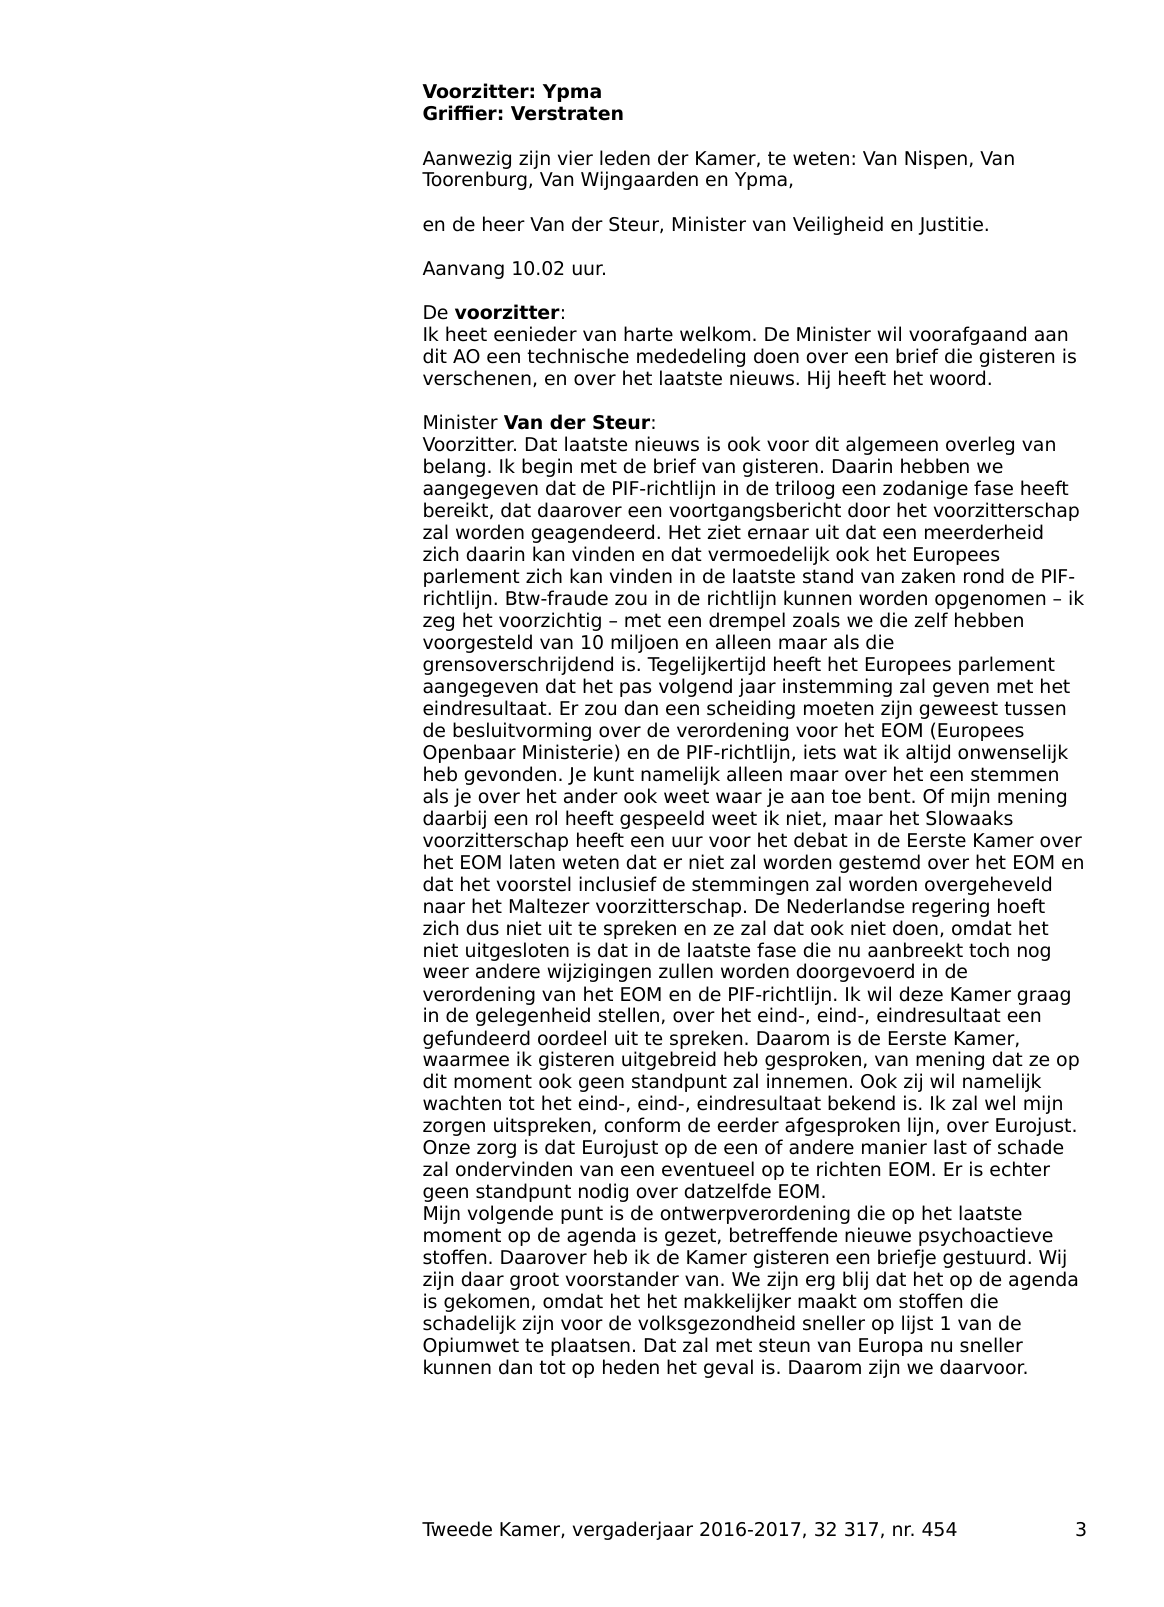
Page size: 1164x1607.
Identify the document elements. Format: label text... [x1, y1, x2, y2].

text Voorzitter. Dat laatste nieuws is ook voor dit algemeen overleg van belang. Ik begin met de brief van gisteren. Daarin hebben we aangegeven dat de PIF-richtlijn in de triloog een zodanige fase heeft bereikt, dat daarover een voortgangsbericht door het voorzitterschap zal worden geagendeerd. Het ziet ernaar uit dat een meerderheid zich daarin kan vinden en dat vermoedelijk ook het Europees parlement zich kan vinden in de laatste stand van zaken rond de PIF-richtlijn. Btw-fraude zou in de richtlijn kunnen worden opgenomen – ik zeg het voorzichtig – met een drempel zoals we die zelf hebben voorgesteld van 10 miljoen en alleen maar als die grensoverschrijdend is. Tegelijkertijd heeft het Europees parlement aangegeven dat het pas volgend jaar instemming zal geven met het eindresultaat. Er zou dan een scheiding moeten zijn geweest tussen de besluitvorming over de verordening voor het EOM (Europees Openbaar Ministerie) en de PIF-richtlijn, iets wat ik altijd onwenselijk heb gevonden. Je kunt namelijk alleen maar over het een stemmen als je over het ander ook weet waar je aan toe bent. Of mijn mening daarbij een rol heeft gespeeld weet ik niet, maar het Slowaaks voorzitterschap heeft een uur voor het debat in de Eerste Kamer over het EOM laten weten dat er niet zal worden gestemd over het EOM en dat het voorstel inclusief de stemmingen zal worden overgeheveld naar het Maltezer voorzitterschap. De Nederlandse regering hoeft zich dus niet uit te spreken en ze zal dat ook niet doen, omdat het niet uitgesloten is dat in de laatste fase die nu aanbreekt toch nog weer andere wijzigingen zullen worden doorgevoerd in de verordening van het EOM en de PIF-richtlijn. Ik wil deze Kamer graag in de gelegenheid stellen, over het eind-, eind-, eindresultaat een gefundeerd oordeel uit te spreken. Daarom is de Eerste Kamer, waarmee ik gisteren uitgebreid heb gesproken, van mening dat ze op dit moment ook geen standpunt zal innemen. Ook zij wil namelijk wachten tot het eind-, eind-, eindresultaat bekend is. Ik zal wel mijn zorgen uitspreken, conform de eerder afgesproken lijn, over Eurojust. Onze zorg is dat Eurojust op de een of andere manier last of schade zal ondervinden van een eventueel op te richten EOM. Er is echter geen standpunt nodig over datzelfde EOM. [422, 434, 1087, 1203]
text Griffier: Verstraten [422, 103, 1087, 125]
text Minister Van der Steur: [422, 412, 1087, 434]
text Aanwezig zijn vier leden der Kamer, te weten: Van Nispen, Van Toorenburg, Van Wijngaarden en Ypma, [422, 147, 1087, 191]
text Voorzitter: Ypma [422, 81, 1087, 103]
text Aanvang 10.02 uur. [422, 258, 1087, 280]
text De voorzitter: [422, 302, 1087, 324]
text Mijn volgende punt is de ontwerpverordening die op het laatste moment op de agenda is gezet, betreffende nieuwe psychoactieve stoffen. Daarover heb ik de Kamer gisteren een briefje gestuurd. Wij zijn daar groot voorstander van. We zijn erg blij dat het op de agenda is gekomen, omdat het het makkelijker maakt om stoffen die schadelijk zijn voor de volksgezondheid sneller op lijst 1 van de Opiumwet te plaatsen. Dat zal met steun van Europa nu sneller kunnen dan tot op heden het geval is. Daarom zijn we daarvoor. [422, 1203, 1087, 1379]
text Ik heet eenieder van harte welkom. De Minister wil voorafgaand aan dit AO een technische mededeling doen over een brief die gisteren is verschenen, en over het laatste nieuws. Hij heeft het woord. [422, 324, 1087, 390]
text en de heer Van der Steur, Minister van Veiligheid en Justitie. [422, 213, 1087, 236]
